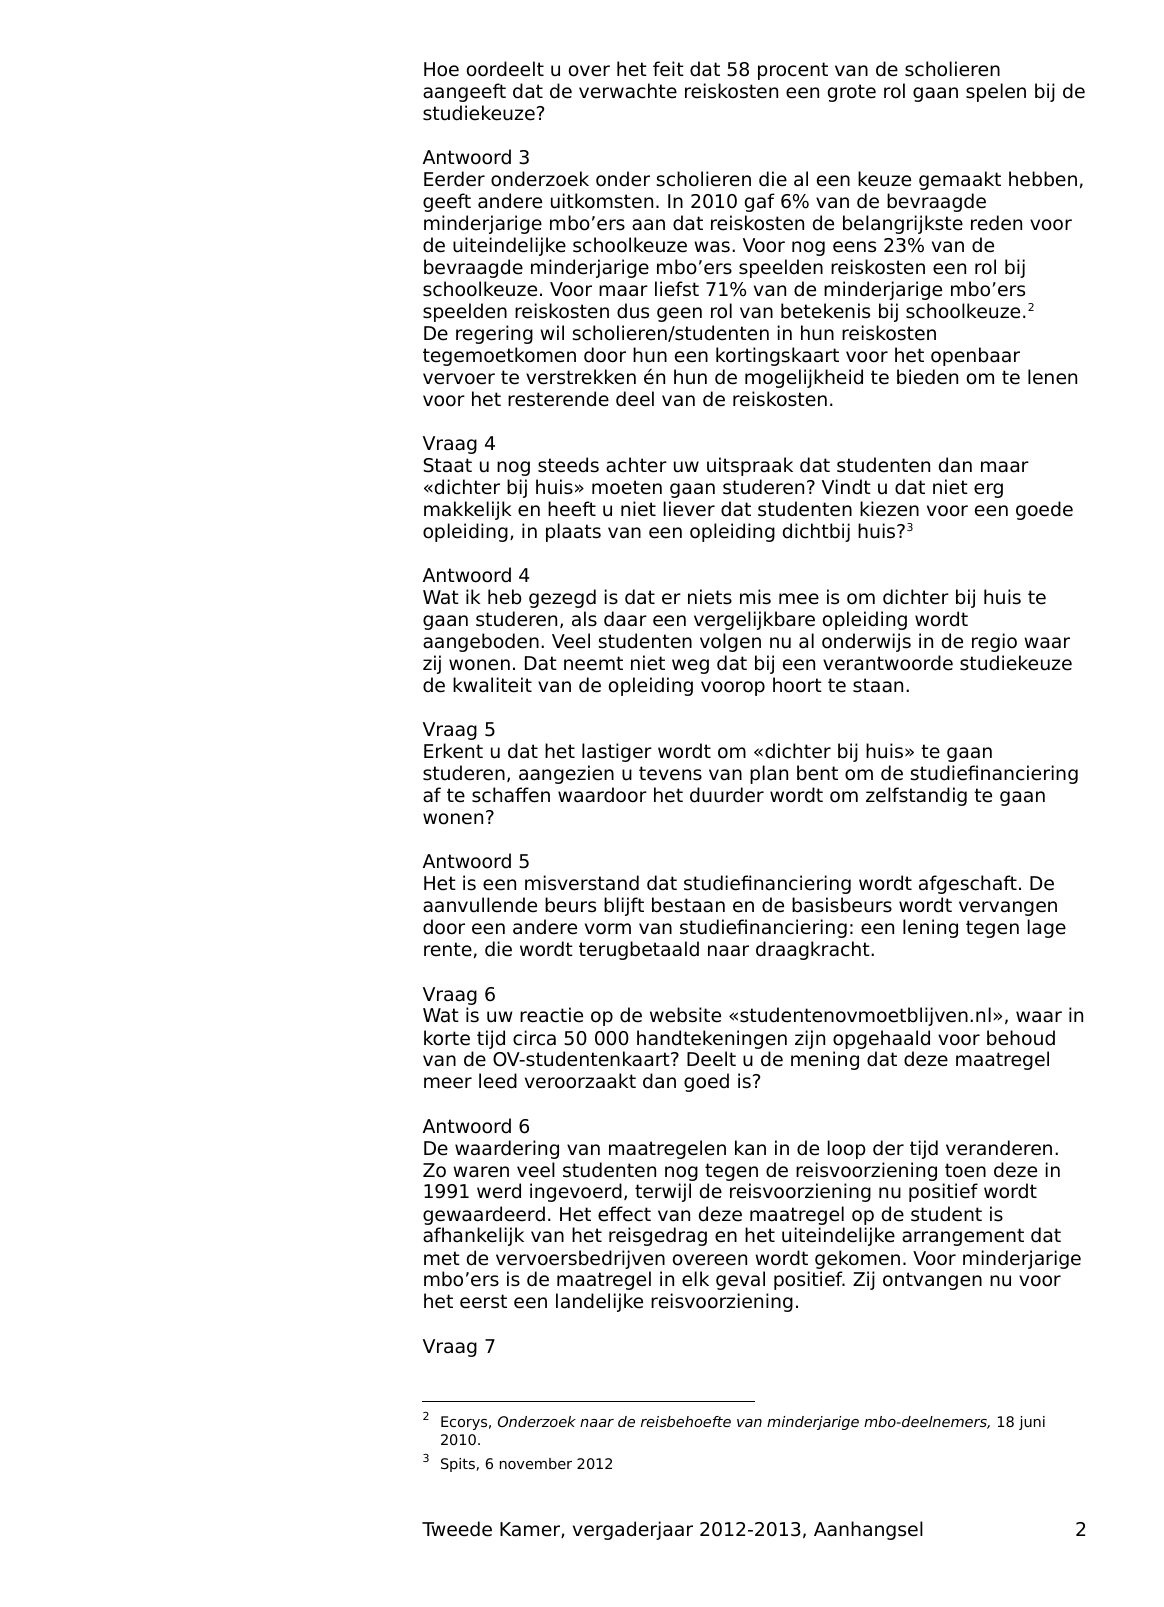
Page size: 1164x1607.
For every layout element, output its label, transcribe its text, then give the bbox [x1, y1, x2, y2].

text Antwoord 4 [422, 565, 1087, 587]
text Antwoord 5 [422, 851, 1087, 873]
text Erkent u dat het lastiger wordt om «dichter bij huis» te gaan studeren, aangezien u tevens van plan bent om de studiefinanciering af te schaffen waardoor het duurder wordt om zelfstandig te gaan wonen? [422, 741, 1087, 829]
text Staat u nog steeds achter uw uitspraak dat studenten dan maar «dichter bij huis» moeten gaan studeren? Vindt u dat niet erg makkelijk en heeft u niet liever dat studenten kiezen voor een goede opleiding, in plaats van een opleiding dichtbij huis? [422, 455, 1087, 543]
text Het is een misverstand dat studiefinanciering wordt afgeschaft. De aanvullende beurs blijft bestaan en de basisbeurs wordt vervangen door een andere vorm van studiefinanciering: een lening tegen lage rente, die wordt terugbetaald naar draagkracht. [422, 873, 1087, 961]
text Hoe oordeelt u over het feit dat 58 procent van de scholieren aangeeft dat de verwachte reiskosten een grote rol gaan spelen bij de studiekeuze? [422, 59, 1087, 125]
text Wat ik heb gezegd is dat er niets mis mee is om dichter bij huis te gaan studeren, als daar een vergelijkbare opleiding wordt aangeboden. Veel studenten volgen nu al onderwijs in de regio waar zij wonen. Dat neemt niet weg dat bij een verantwoorde studiekeuze de kwaliteit van de opleiding voorop hoort te staan. [422, 587, 1087, 697]
text Antwoord 6 [422, 1116, 1087, 1137]
text Ecorys, Onderzoek naar de reisbehoefte van minderjarige mbo-deelnemers, 18 juni 2010. [422, 1410, 1087, 1449]
text De waardering van maatregelen kan in de loop der tijd veranderen. Zo waren veel studenten nog tegen de reisvoorziening toen deze in 1991 werd ingevoerd, terwijl de reisvoorziening nu positief wordt gewaardeerd. Het effect van deze maatregel op de student is afhankelijk van het reisgedrag en het uiteindelijke arrangement dat met de vervoersbedrijven overeen wordt gekomen. Voor minderjarige mbo’ers is de maatregel in elk geval positief. Zij ontvangen nu voor het eerst een landelijke reisvoorziening. [422, 1137, 1087, 1313]
text Spits, 6 november 2012 [422, 1452, 1087, 1474]
text Eerder onderzoek onder scholieren die al een keuze gemaakt hebben, geeft andere uitkomsten. In 2010 gaf 6% van de bevraagde minderjarige mbo’ers aan dat reiskosten de belangrijkste reden voor de uiteindelijke schoolkeuze was. Voor nog eens 23% van de bevraagde minderjarige mbo’ers speelden reiskosten een rol bij schoolkeuze. Voor maar liefst 71% van de minderjarige mbo’ers speelden reiskosten dus geen rol van betekenis bij schoolkeuze. [422, 169, 1087, 323]
text Vraag 4 [422, 433, 1087, 455]
text Vraag 6 [422, 983, 1087, 1005]
text Vraag 5 [422, 719, 1087, 741]
text Wat is uw reactie op de website «studentenovmoetblijven.nl», waar in korte tijd circa 50 000 handtekeningen zijn opgehaald voor behoud van de OV-studentenkaart? Deelt u de mening dat deze maatregel meer leed veroorzaakt dan goed is? [422, 1005, 1087, 1093]
text Vraag 7 [422, 1336, 1087, 1357]
text De regering wil scholieren/studenten in hun reiskosten tegemoetkomen door hun een kortingskaart voor het openbaar vervoer te verstrekken én hun de mogelijkheid te bieden om te lenen voor het resterende deel van de reiskosten. [422, 323, 1087, 411]
text Antwoord 3 [422, 147, 1087, 169]
